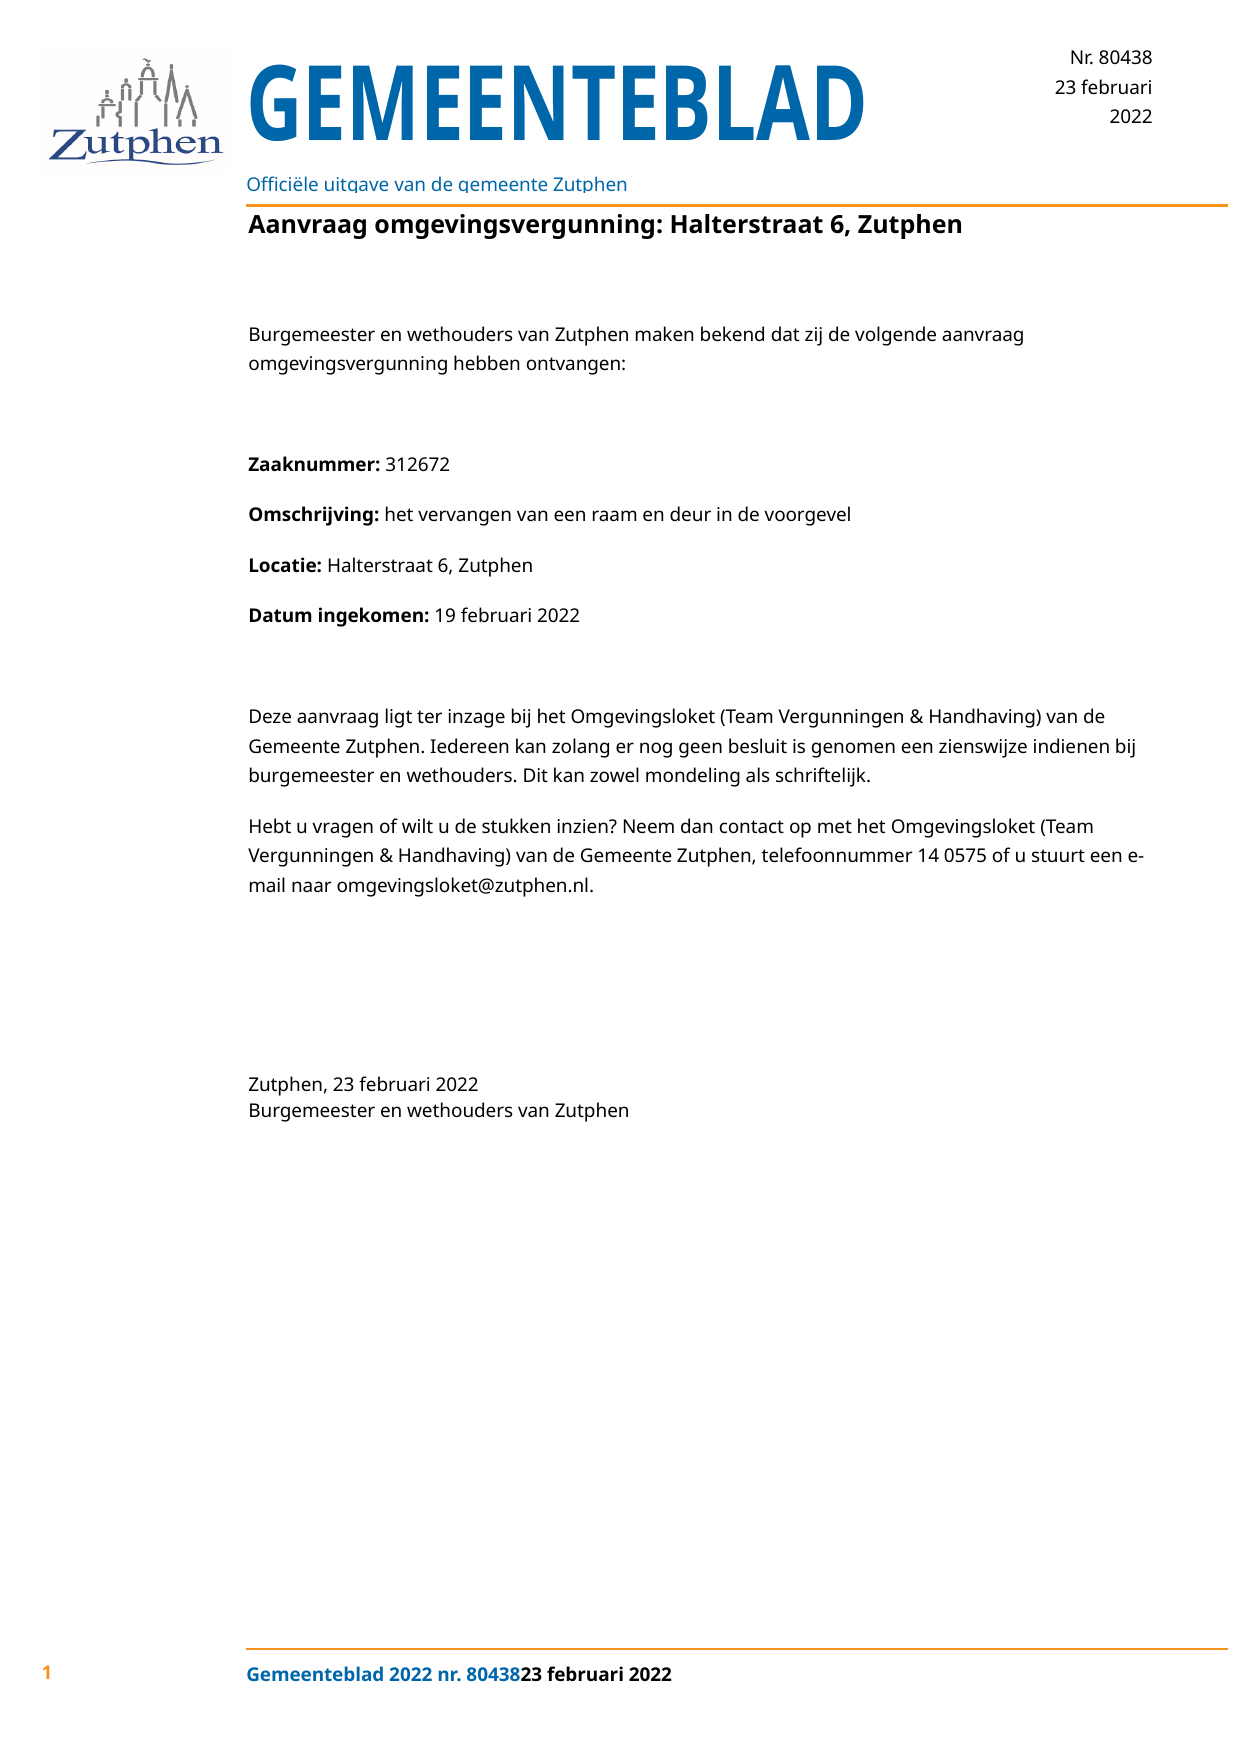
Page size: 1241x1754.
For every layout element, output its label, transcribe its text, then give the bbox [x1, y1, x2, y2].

text Deze aanvraag ligt ter inzage bij het Omgevingsloket (Team Vergunningen & Handhaving) van de Gemeente Zutphen. Iedereen kan zolang er nog geen besluit is genomen een zienswijze indienen bij burgemeester en wethouders. Dit kan zowel mondeling als schriftelijk. [248, 703, 1152, 788]
text Datum ingekomen: 19 februari 2022 [248, 602, 1152, 628]
text Hebt u vragen of wilt u de stukken inzien? Neem dan contact op met het Omgevingsloket (Team Vergunningen & Handhaving) van de Gemeente Zutphen, telefoonnummer 14 0575 of u stuurt een e-mail naar omgevingsloket@zutphen.nl. [248, 813, 1152, 898]
text Zaaknummer: 312672 [248, 451, 1152, 477]
picture [41, 47, 231, 172]
text Locatie: Halterstraat 6, Zutphen [248, 552, 1152, 578]
text Omschrijving: het vervangen van een raam en deur in de voorgevel [248, 502, 1152, 527]
text Aanvraag omgevingsvergunning: Halterstraat 6, Zutphen [248, 207, 1152, 241]
text Zutphen, 23 februari 2022 [248, 1071, 1152, 1097]
text Burgemeester en wethouders van Zutphen [248, 1097, 1152, 1122]
text Burgemeester en wethouders van Zutphen maken bekend dat zij de volgende aanvraag omgevingsvergunning hebben ontvangen: [248, 321, 1152, 376]
